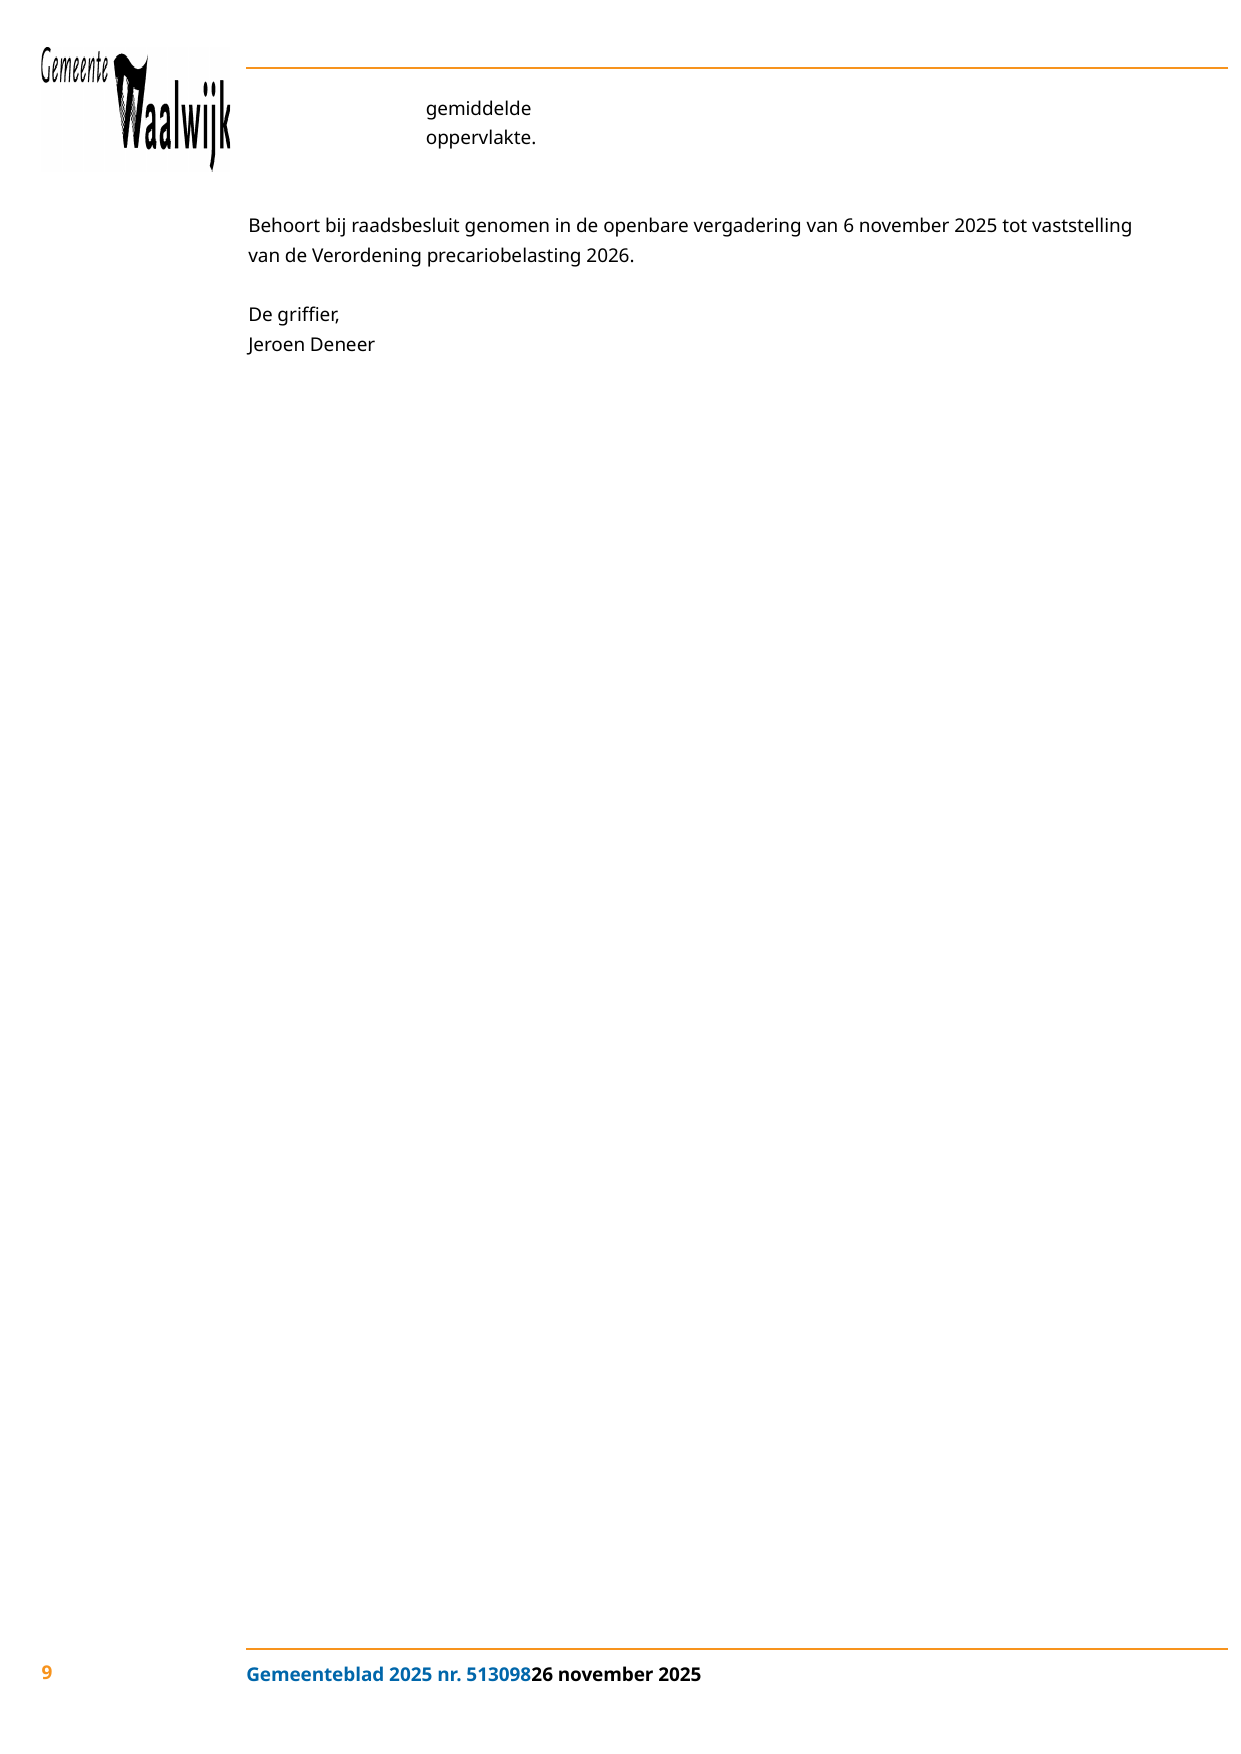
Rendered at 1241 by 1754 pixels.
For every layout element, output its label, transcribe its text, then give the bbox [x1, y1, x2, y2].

table_cell [248, 95, 426, 150]
table_cell [619, 95, 796, 150]
table_cell gemiddelde oppervlakte. [426, 95, 619, 150]
table_cell [974, 95, 1152, 150]
text De griffier, [248, 301, 1152, 327]
text Behoort bij raadsbesluit genomen in de openbare vergadering van 6 november 2025 tot vaststelling van de Verordening precariobelasting 2026. [248, 212, 1152, 268]
table_cell [796, 95, 974, 150]
picture [41, 47, 231, 172]
text Jeroen Deneer [248, 331, 1152, 357]
